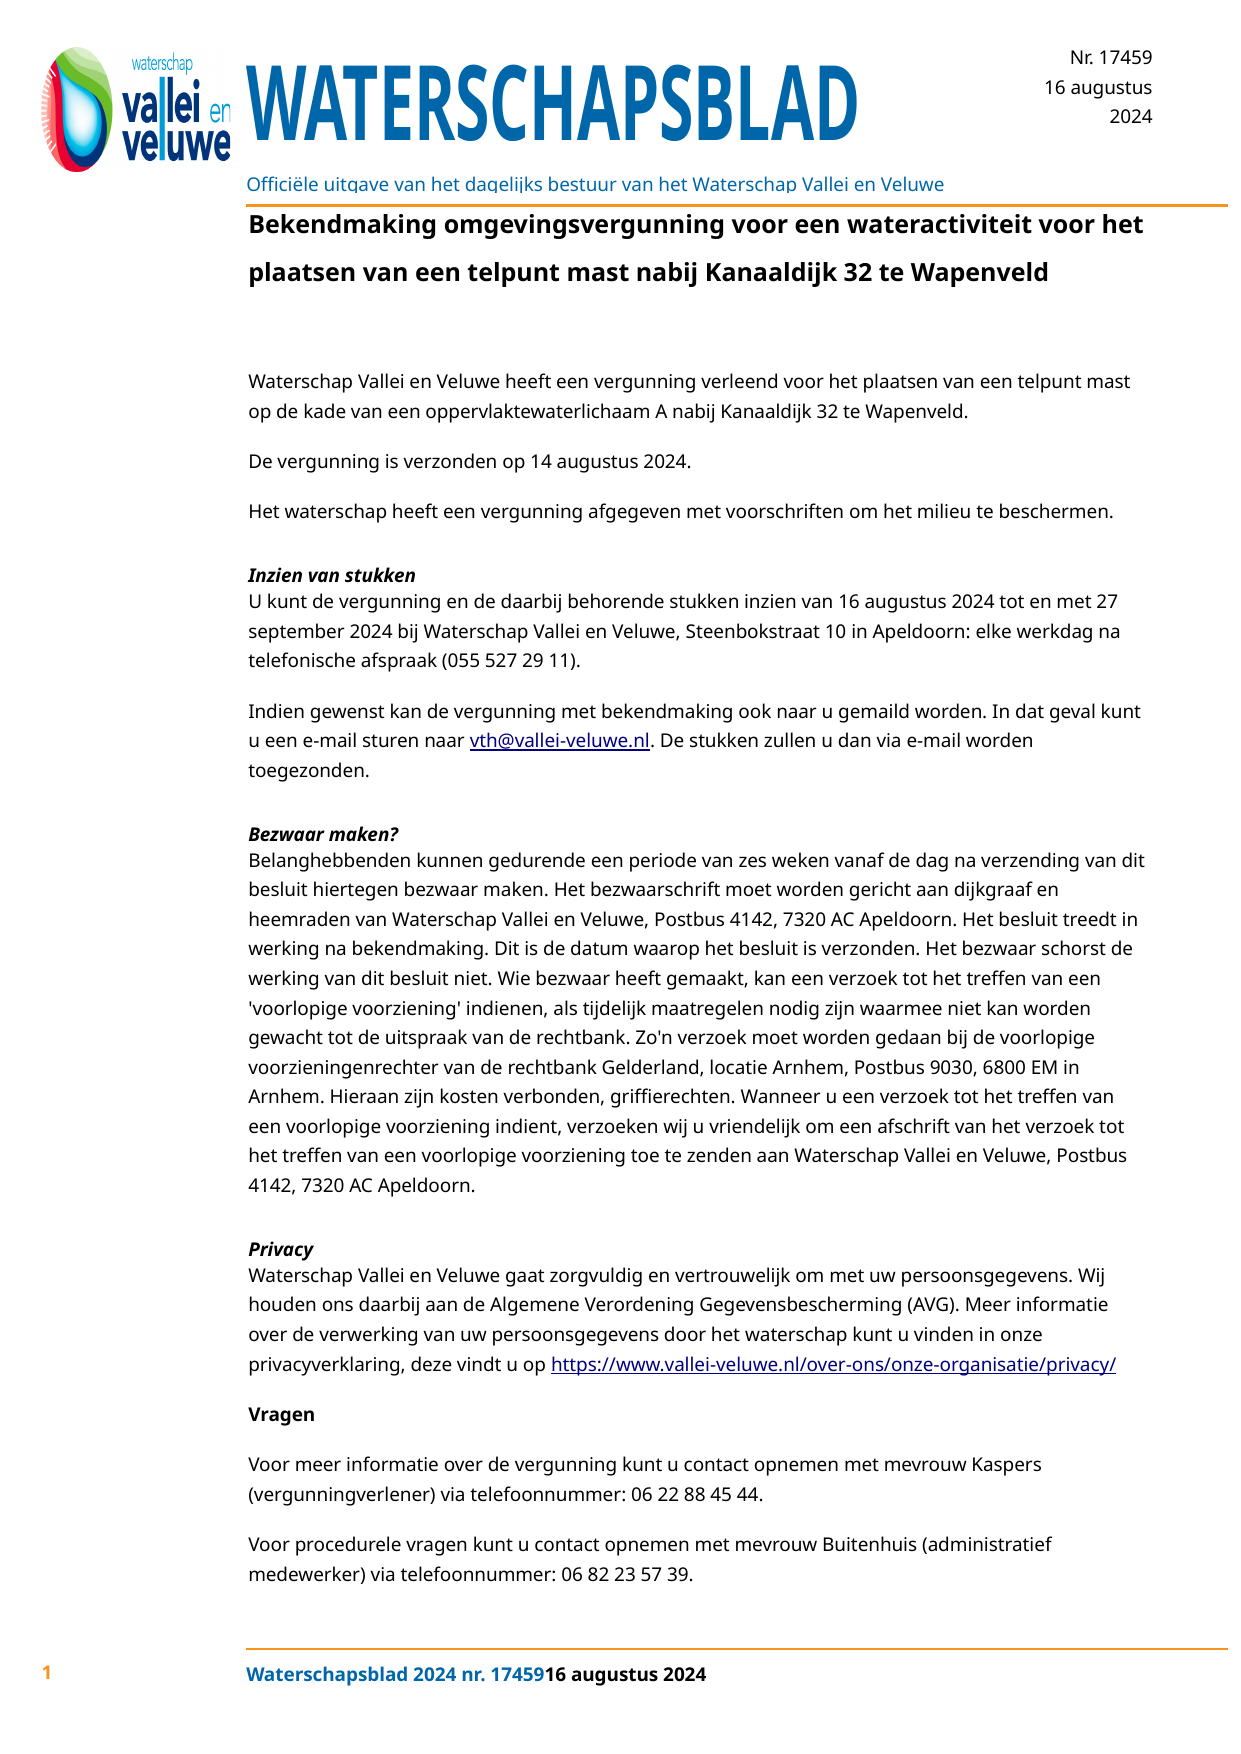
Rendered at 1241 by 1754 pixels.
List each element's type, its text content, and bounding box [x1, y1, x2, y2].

text Privacy [248, 1236, 1152, 1262]
text Belanghebbenden kunnen gedurende een periode van zes weken vanaf de dag na verzending van dit besluit hiertegen bezwaar maken. Het bezwaarschrift moet worden gericht aan dijkgraaf en heemraden van Waterschap Vallei en Veluwe, Postbus 4142, 7320 AC Apeldoorn. Het besluit treedt in werking na bekendmaking. Dit is de datum waarop het besluit is verzonden. Het bezwaar schorst de werking van dit besluit niet. Wie bezwaar heeft gemaakt, kan een verzoek tot het treffen van een 'voorlopige voorziening' indienen, als tijdelijk maatregelen nodig zijn waarmee niet kan worden gewacht tot de uitspraak van de rechtbank. Zo'n verzoek moet worden gedaan bij de voorlopige voorzieningenrechter van de rechtbank Gelderland, locatie Arnhem, Postbus 9030, 6800 EM in Arnhem. Hieraan zijn kosten verbonden, griffierechten. Wanneer u een verzoek tot het treffen van een voorlopige voorziening indient, verzoeken wij u vriendelijk om een afschrift van het verzoek tot het treffen van een voorlopige voorziening toe te zenden aan Waterschap Vallei en Veluwe, Postbus 4142, 7320 AC Apeldoorn. [248, 847, 1152, 1198]
text U kunt de vergunning en de daarbij behorende stukken inzien van 16 augustus 2024 tot en met 27 september 2024 bij Waterschap Vallei en Veluwe, Steenbokstraat 10 in Apeldoorn: elke werkdag na telefonische afspraak (055 527 29 11). [248, 588, 1152, 673]
text Inzien van stukken [248, 563, 1152, 588]
text Voor procedurele vragen kunt u contact opnemen met mevrouw Buitenhuis (administratief medewerker) via telefoonnummer: 06 82 23 57 39. [248, 1532, 1152, 1587]
text Waterschap Vallei en Veluwe gaat zorgvuldig en vertrouwelijk om met uw persoonsgegevens. Wij houden ons daarbij aan de Algemene Verordening Gegevensbescherming (AVG). Meer informatie over de verwerking van uw persoonsgegevens door het waterschap kunt u vinden in onze privacyverklaring, deze vindt u op https://www.vallei-veluwe.nl/over-ons/onze-organisatie/privacy/ [248, 1262, 1152, 1376]
text Waterschap Vallei en Veluwe heeft een vergunning verleend voor het plaatsen van een telpunt mast op de kade van een oppervlaktewaterlichaam A nabij Kanaaldijk 32 te Wapenveld. [248, 368, 1152, 424]
text Indien gewenst kan de vergunning met bekendmaking ook naar u gemaild worden. In dat geval kunt u een e-mail sturen naar vth@vallei-veluwe.nl. De stukken zullen u dan via e-mail worden toegezonden. [248, 698, 1152, 783]
text De vergunning is verzonden op 14 augustus 2024. [248, 448, 1152, 474]
text Voor meer informatie over de vergunning kunt u contact opnemen met mevrouw Kaspers (vergunningverlener) via telefoonnummer: 06 22 88 45 44. [248, 1452, 1152, 1507]
text Vragen [248, 1401, 1152, 1427]
picture [41, 47, 231, 172]
text Het waterschap heeft een vergunning afgegeven met voorschriften om het milieu te beschermen. [248, 499, 1152, 524]
text Bekendmaking omgevingsvergunning voor een wateractiviteit voor het plaatsen van een telpunt mast nabij Kanaaldijk 32 te Wapenveld [248, 207, 1152, 288]
text Bezwaar maken? [248, 821, 1152, 847]
